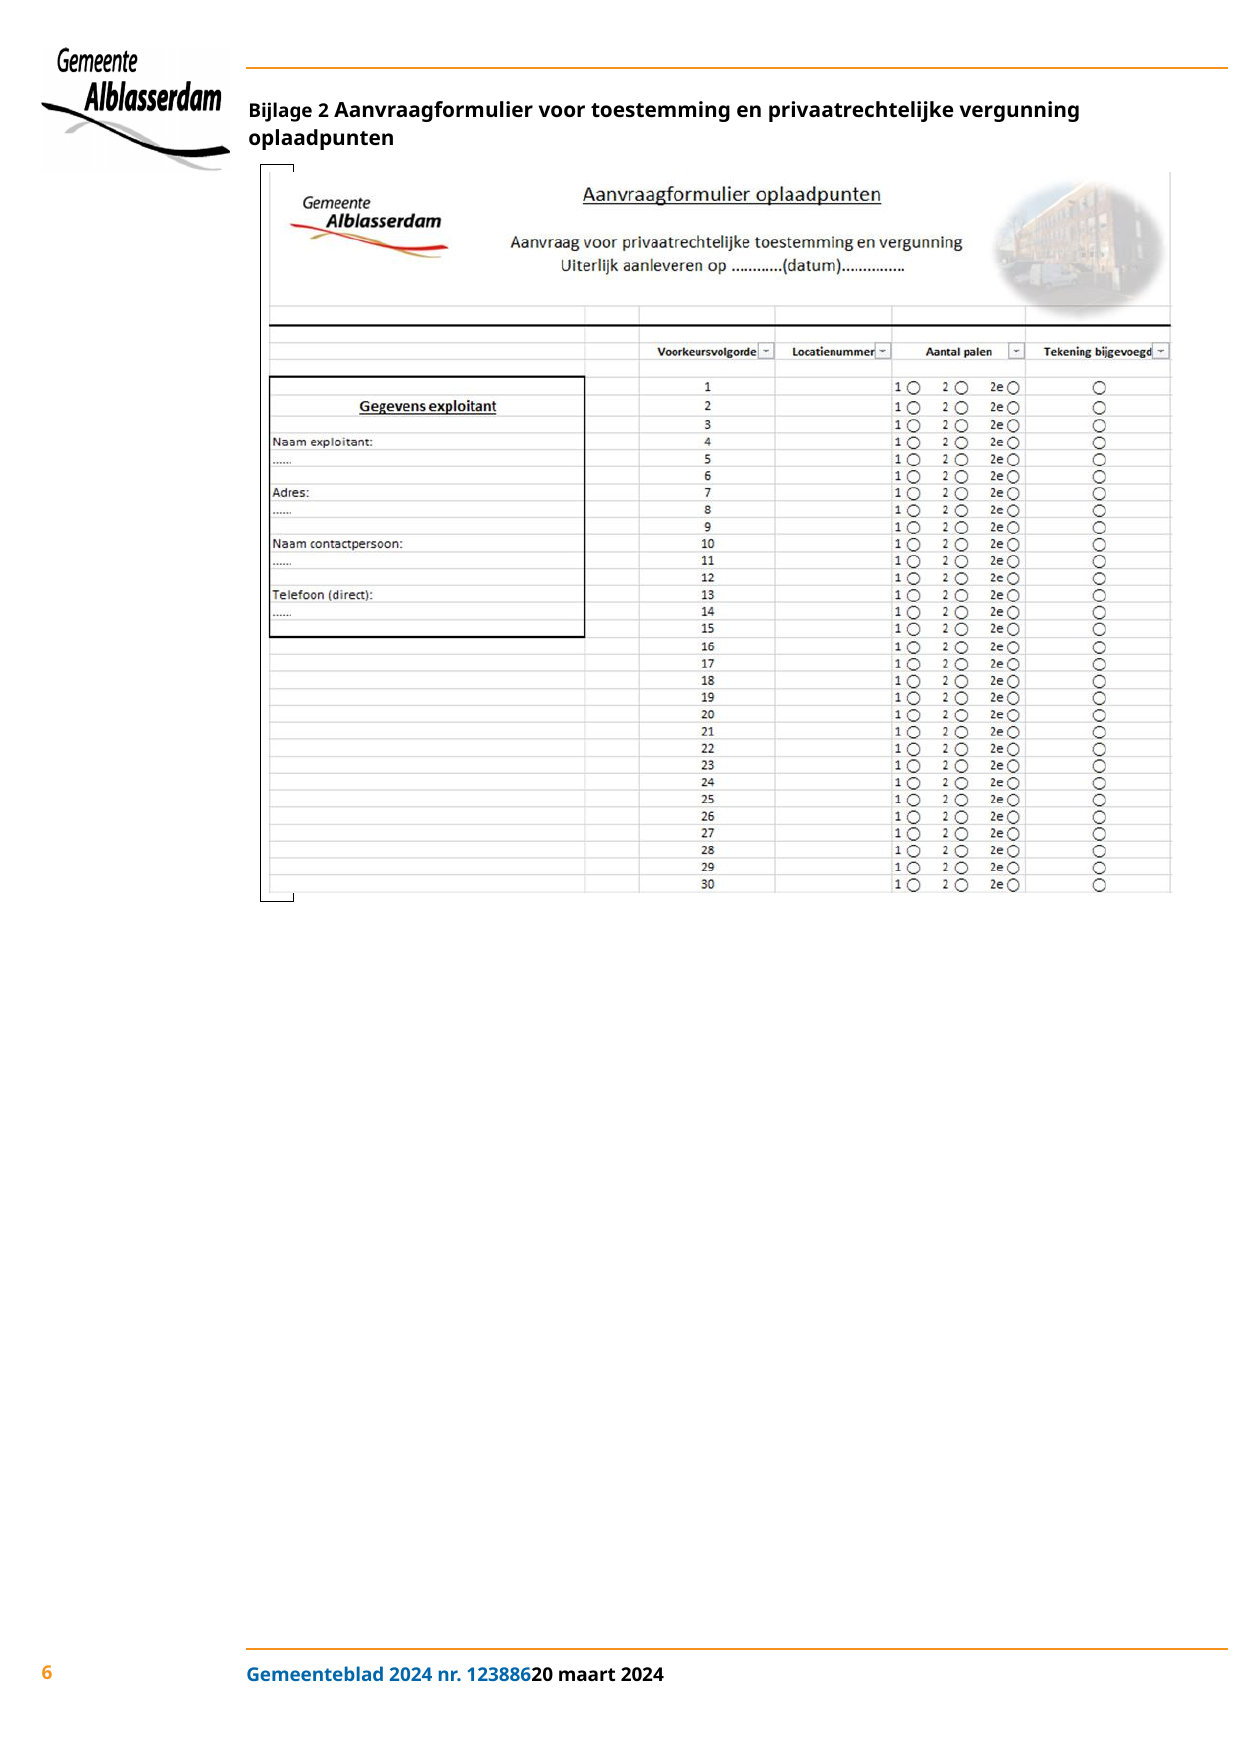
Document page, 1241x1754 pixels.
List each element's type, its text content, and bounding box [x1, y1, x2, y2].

text Bijlage 2 Aanvraagformulier voor toestemming en privaatrechtelijke vergunning oplaadpunten [248, 95, 1152, 152]
picture [41, 47, 231, 172]
picture [268, 172, 1173, 893]
